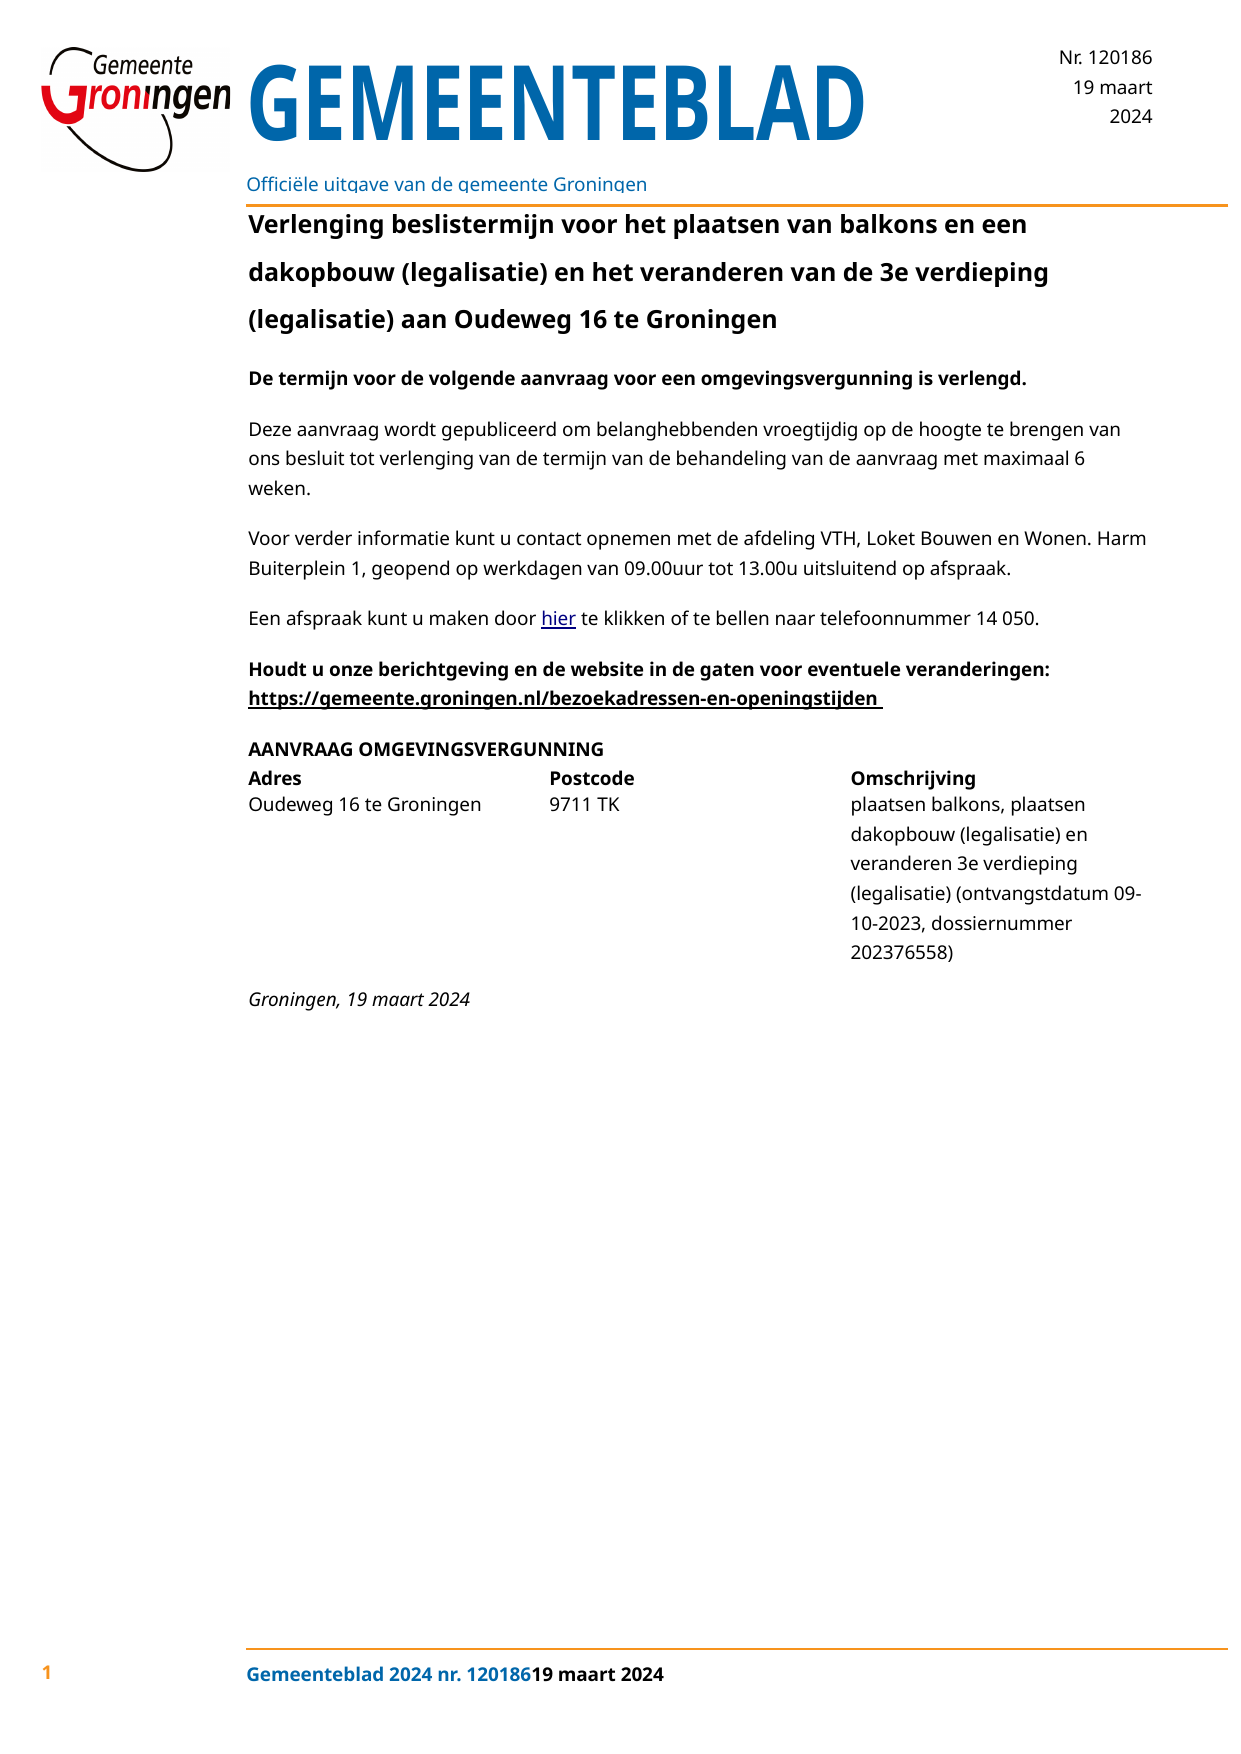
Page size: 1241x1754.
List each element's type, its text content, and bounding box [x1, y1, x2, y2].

picture [41, 47, 231, 172]
text Groningen, 19 maart 2024 [248, 986, 1152, 1012]
text Deze aanvraag wordt gepubliceerd om belanghebbenden vroegtijdig op de hoogte te brengen van ons besluit tot verlenging van de termijn van de behandeling van de aanvraag met maximaal 6 weken. [248, 416, 1152, 501]
table_cell plaatsen balkons, plaatsen dakopbouw (legalisatie) en veranderen 3e verdieping (legalisatie) (ontvangstdatum 09-10-2023, dossiernummer 202376558) [850, 791, 1152, 965]
text Een afspraak kunt u maken door hier te klikken of te bellen naar telefoonnummer 14 050. [248, 606, 1152, 631]
table_header Omschrijving [850, 766, 1152, 791]
text Verlenging beslistermijn voor het plaatsen van balkons en een dakopbouw (legalisatie) en het veranderen van de 3e verdieping (legalisatie) aan Oudeweg 16 te Groningen [248, 207, 1152, 336]
table_header Adres [248, 766, 549, 791]
text Voor verder informatie kunt u contact opnemen met de afdeling VTH, Loket Bouwen en Wonen. Harm Buiterplein 1, geopend op werkdagen van 09.00uur tot 13.00u uitsluitend op afspraak. [248, 526, 1152, 581]
table_cell Oudeweg 16 te Groningen [248, 791, 549, 965]
table_cell 9711 TK [549, 791, 850, 965]
text De termijn voor de volgende aanvraag voor een omgevingsvergunning is verlengd. [248, 366, 1152, 391]
text Houdt u onze berichtgeving en de website in de gaten voor eventuele veranderingen: https://gemeente.groningen.nl/bezoekadressen-en-openingstijden [248, 656, 1152, 711]
text AANVRAAG OMGEVINGSVERGUNNING [248, 736, 1152, 762]
table_header Postcode [549, 766, 850, 791]
